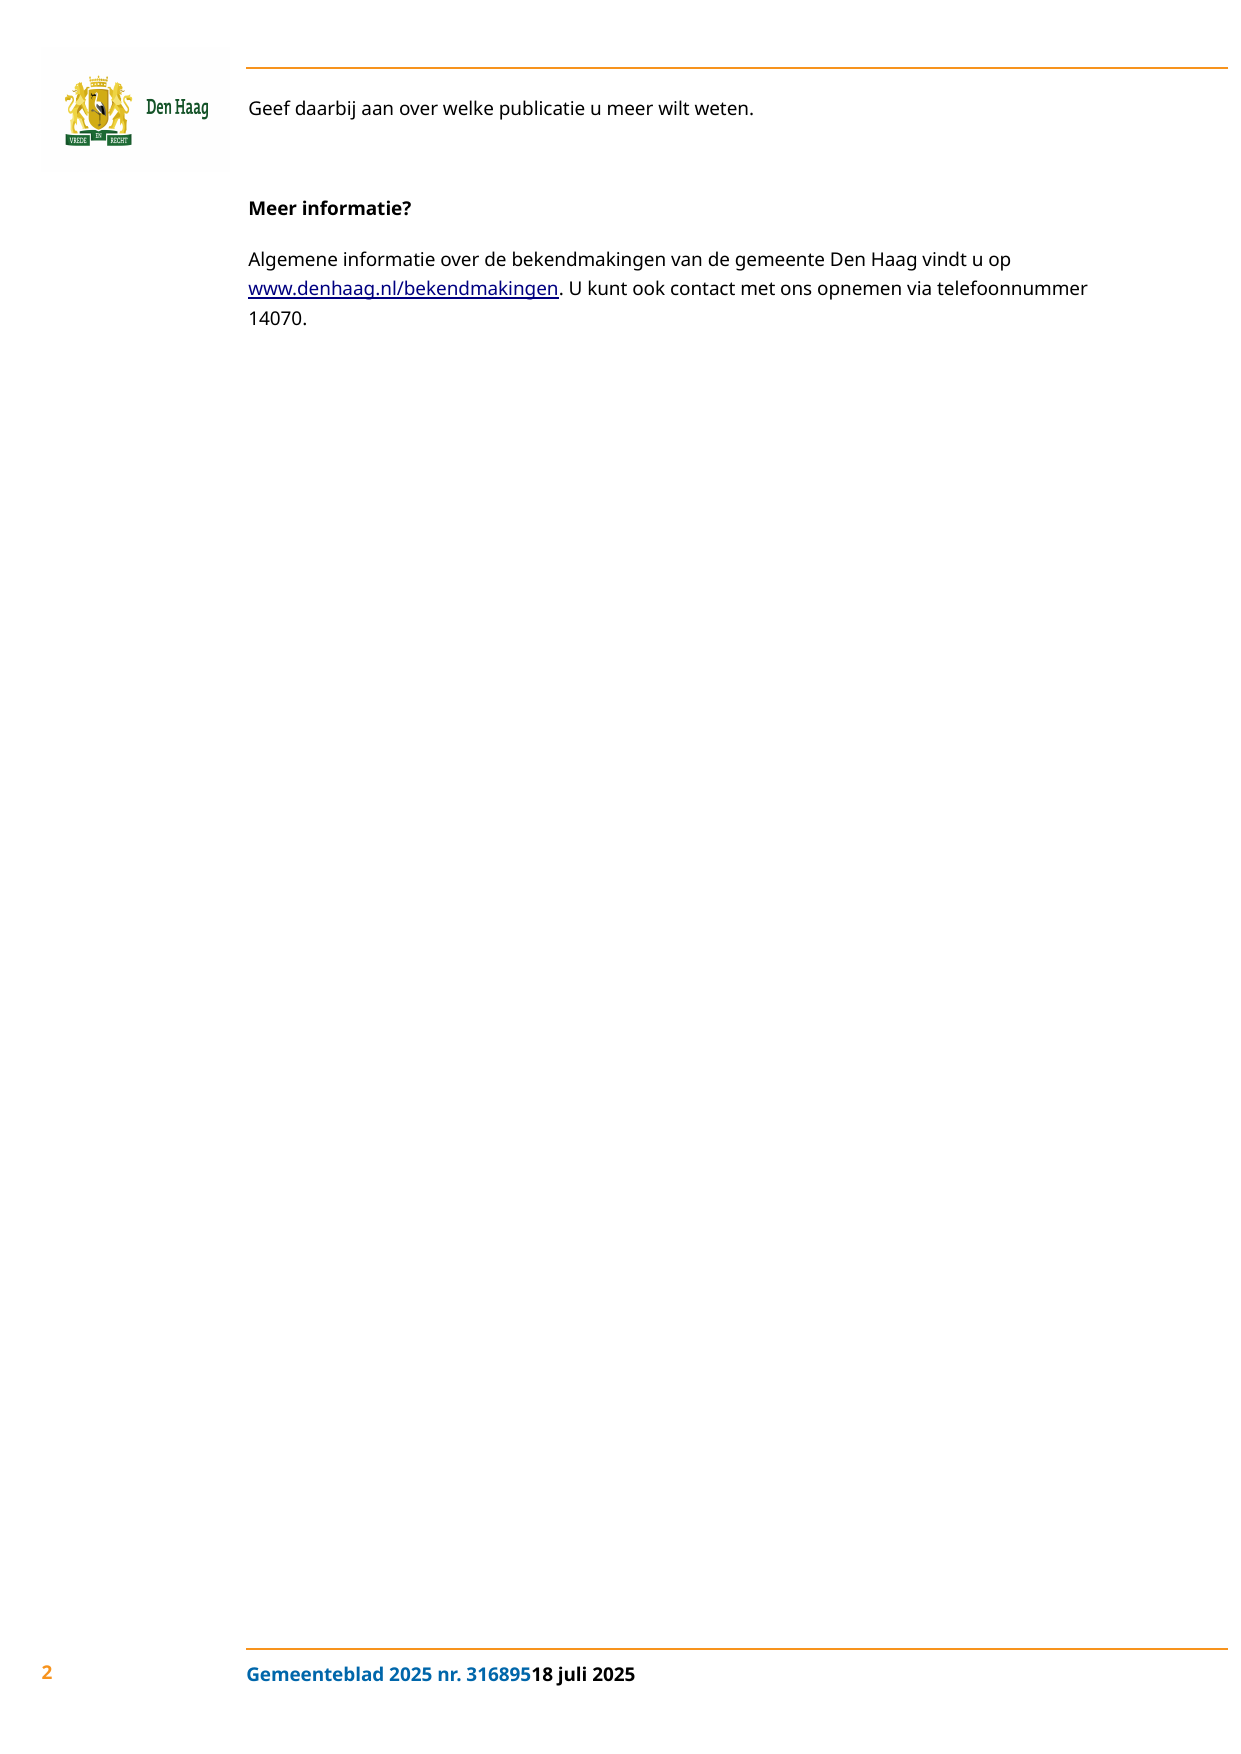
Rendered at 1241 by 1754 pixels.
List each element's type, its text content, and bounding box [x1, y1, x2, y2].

text Meer informatie? [248, 196, 1152, 221]
text Algemene informatie over de bekendmakingen van de gemeente Den Haag vindt u op www.denhaag.nl/bekendmakingen. U kunt ook contact met ons opnemen via telefoonnummer 14070. [248, 246, 1152, 331]
picture [41, 47, 231, 172]
text Geef daarbij aan over welke publicatie u meer wilt weten. [248, 95, 1152, 121]
